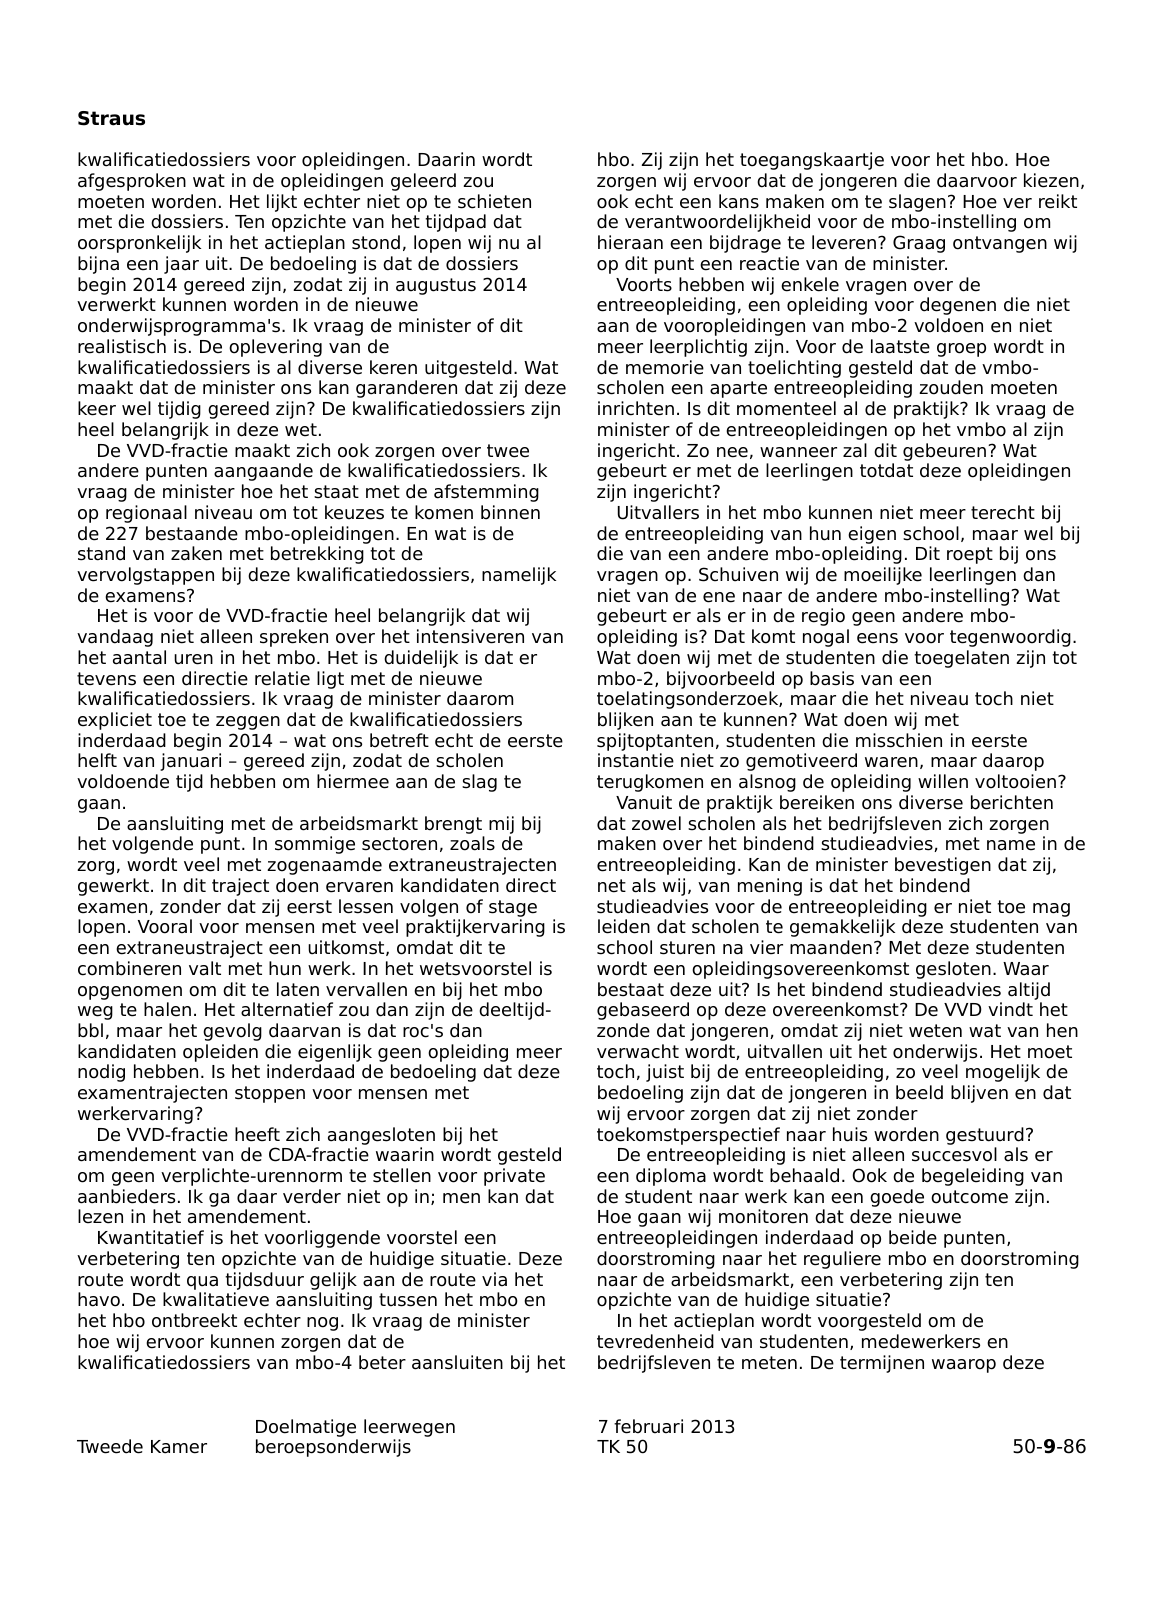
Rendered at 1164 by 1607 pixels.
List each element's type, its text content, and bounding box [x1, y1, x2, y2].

text De entreeopleiding is niet alleen succesvol als er een diploma wordt behaald. Ook de begeleiding van de student naar werk kan een goede outcome zijn. Hoe gaan wij monitoren dat deze nieuwe entreeopleidingen inderdaad op beide punten, doorstroming naar het reguliere mbo en doorstroming naar de arbeidsmarkt, een verbetering zijn ten opzichte van de huidige situatie? [596, 1145, 1087, 1311]
text De VVD-fractie maakt zich ook zorgen over twee andere punten aangaande de kwalificatiedossiers. Ik vraag de minister hoe het staat met de afstemming op regionaal niveau om tot keuzes te komen binnen de 227 bestaande mbo-opleidingen. En wat is de stand van zaken met betrekking tot de vervolgstappen bij deze kwalificatiedossiers, namelijk de examens? [77, 440, 567, 606]
text hbo. Zij zijn het toegangskaartje voor het hbo. Hoe zorgen wij ervoor dat de jongeren die daarvoor kiezen, ook echt een kans maken om te slagen? Hoe ver reikt de verantwoordelijkheid voor de mbo-instelling om hieraan een bijdrage te leveren? Graag ontvangen wij op dit punt een reactie van de minister. [596, 150, 1087, 274]
text Voorts hebben wij enkele vragen over de entreeopleiding, een opleiding voor degenen die niet aan de vooropleidingen van mbo-2 voldoen en niet meer leerplichtig zijn. Voor de laatste groep wordt in de memorie van toelichting gesteld dat de vmbo-scholen een aparte entreeopleiding zouden moeten inrichten. Is dit momenteel al de praktijk? Ik vraag de minister of de entreeopleidingen op het vmbo al zijn ingericht. Zo nee, wanneer zal dit gebeuren? Wat gebeurt er met de leerlingen totdat deze opleidingen zijn ingericht? [596, 274, 1087, 503]
text De VVD-fractie heeft zich aangesloten bij het amendement van de CDA-fractie waarin wordt gesteld om geen verplichte-urennorm te stellen voor private aanbieders. Ik ga daar verder niet op in; men kan dat lezen in het amendement. [77, 1124, 567, 1228]
text Uitvallers in het mbo kunnen niet meer terecht bij de entreeopleiding van hun eigen school, maar wel bij die van een andere mbo-opleiding. Dit roept bij ons vragen op. Schuiven wij de moeilijke leerlingen dan niet van de ene naar de andere mbo-instelling? Wat gebeurt er als er in de regio geen andere mbo-opleiding is? Dat komt nogal eens voor tegenwoordig. Wat doen wij met de studenten die toegelaten zijn tot mbo-2, bijvoorbeeld op basis van een toelatingsonderzoek, maar die het niveau toch niet blijken aan te kunnen? Wat doen wij met spijtoptanten, studenten die misschien in eerste instantie niet zo gemotiveerd waren, maar daarop terugkomen en alsnog de opleiding willen voltooien? [596, 503, 1087, 793]
text kwalificatiedossiers voor opleidingen. Daarin wordt afgesproken wat in de opleidingen geleerd zou moeten worden. Het lijkt echter niet op te schieten met die dossiers. Ten opzichte van het tijdpad dat oorspronkelijk in het actieplan stond, lopen wij nu al bijna een jaar uit. De bedoeling is dat de dossiers begin 2014 gereed zijn, zodat zij in augustus 2014 verwerkt kunnen worden in de nieuwe onderwijsprogramma's. Ik vraag de minister of dit realistisch is. De oplevering van de kwalificatiedossiers is al diverse keren uitgesteld. Wat maakt dat de minister ons kan garanderen dat zij deze keer wel tijdig gereed zijn? De kwalificatiedossiers zijn heel belangrijk in deze wet. [77, 150, 567, 440]
text In het actieplan wordt voorgesteld om de tevredenheid van studenten, medewerkers en bedrijfsleven te meten. De termijnen waarop deze [596, 1311, 1087, 1373]
text Het is voor de VVD-fractie heel belangrijk dat wij vandaag niet alleen spreken over het intensiveren van het aantal uren in het mbo. Het is duidelijk is dat er tevens een directie relatie ligt met de nieuwe kwalificatiedossiers. Ik vraag de minister daarom expliciet toe te zeggen dat de kwalificatiedossiers inderdaad begin 2014 – wat ons betreft echt de eerste helft van januari – gereed zijn, zodat de scholen voldoende tijd hebben om hiermee aan de slag te gaan. [77, 606, 567, 813]
text Vanuit de praktijk bereiken ons diverse berichten dat zowel scholen als het bedrijfsleven zich zorgen maken over het bindend studieadvies, met name in de entreeopleiding. Kan de minister bevestigen dat zij, net als wij, van mening is dat het bindend studieadvies voor de entreeopleiding er niet toe mag leiden dat scholen te gemakkelijk deze studenten van school sturen na vier maanden? Met deze studenten wordt een opleidingsovereenkomst gesloten. Waar bestaat deze uit? Is het bindend studieadvies altijd gebaseerd op deze overeenkomst? De VVD vindt het zonde dat jongeren, omdat zij niet weten wat van hen verwacht wordt, uitvallen uit het onderwijs. Het moet toch, juist bij de entreeopleiding, zo veel mogelijk de bedoeling zijn dat de jongeren in beeld blijven en dat wij ervoor zorgen dat zij niet zonder toekomstperspectief naar huis worden gestuurd? [596, 793, 1087, 1145]
text De aansluiting met de arbeidsmarkt brengt mij bij het volgende punt. In sommige sectoren, zoals de zorg, wordt veel met zogenaamde extraneustrajecten gewerkt. In dit traject doen ervaren kandidaten direct examen, zonder dat zij eerst lessen volgen of stage lopen. Vooral voor mensen met veel praktijkervaring is een extraneustraject een uitkomst, omdat dit te combineren valt met hun werk. In het wetsvoorstel is opgenomen om dit te laten vervallen en bij het mbo weg te halen. Het alternatief zou dan zijn de deeltijd-bbl, maar het gevolg daarvan is dat roc's dan kandidaten opleiden die eigenlijk geen opleiding meer nodig hebben. Is het inderdaad de bedoeling dat deze examentrajecten stoppen voor mensen met werkervaring? [77, 813, 567, 1124]
text Kwantitatief is het voorliggende voorstel een verbetering ten opzichte van de huidige situatie. Deze route wordt qua tijdsduur gelijk aan de route via het havo. De kwalitatieve aansluiting tussen het mbo en het hbo ontbreekt echter nog. Ik vraag de minister hoe wij ervoor kunnen zorgen dat de kwalificatiedossiers van mbo-4 beter aansluiten bij het [77, 1228, 567, 1373]
